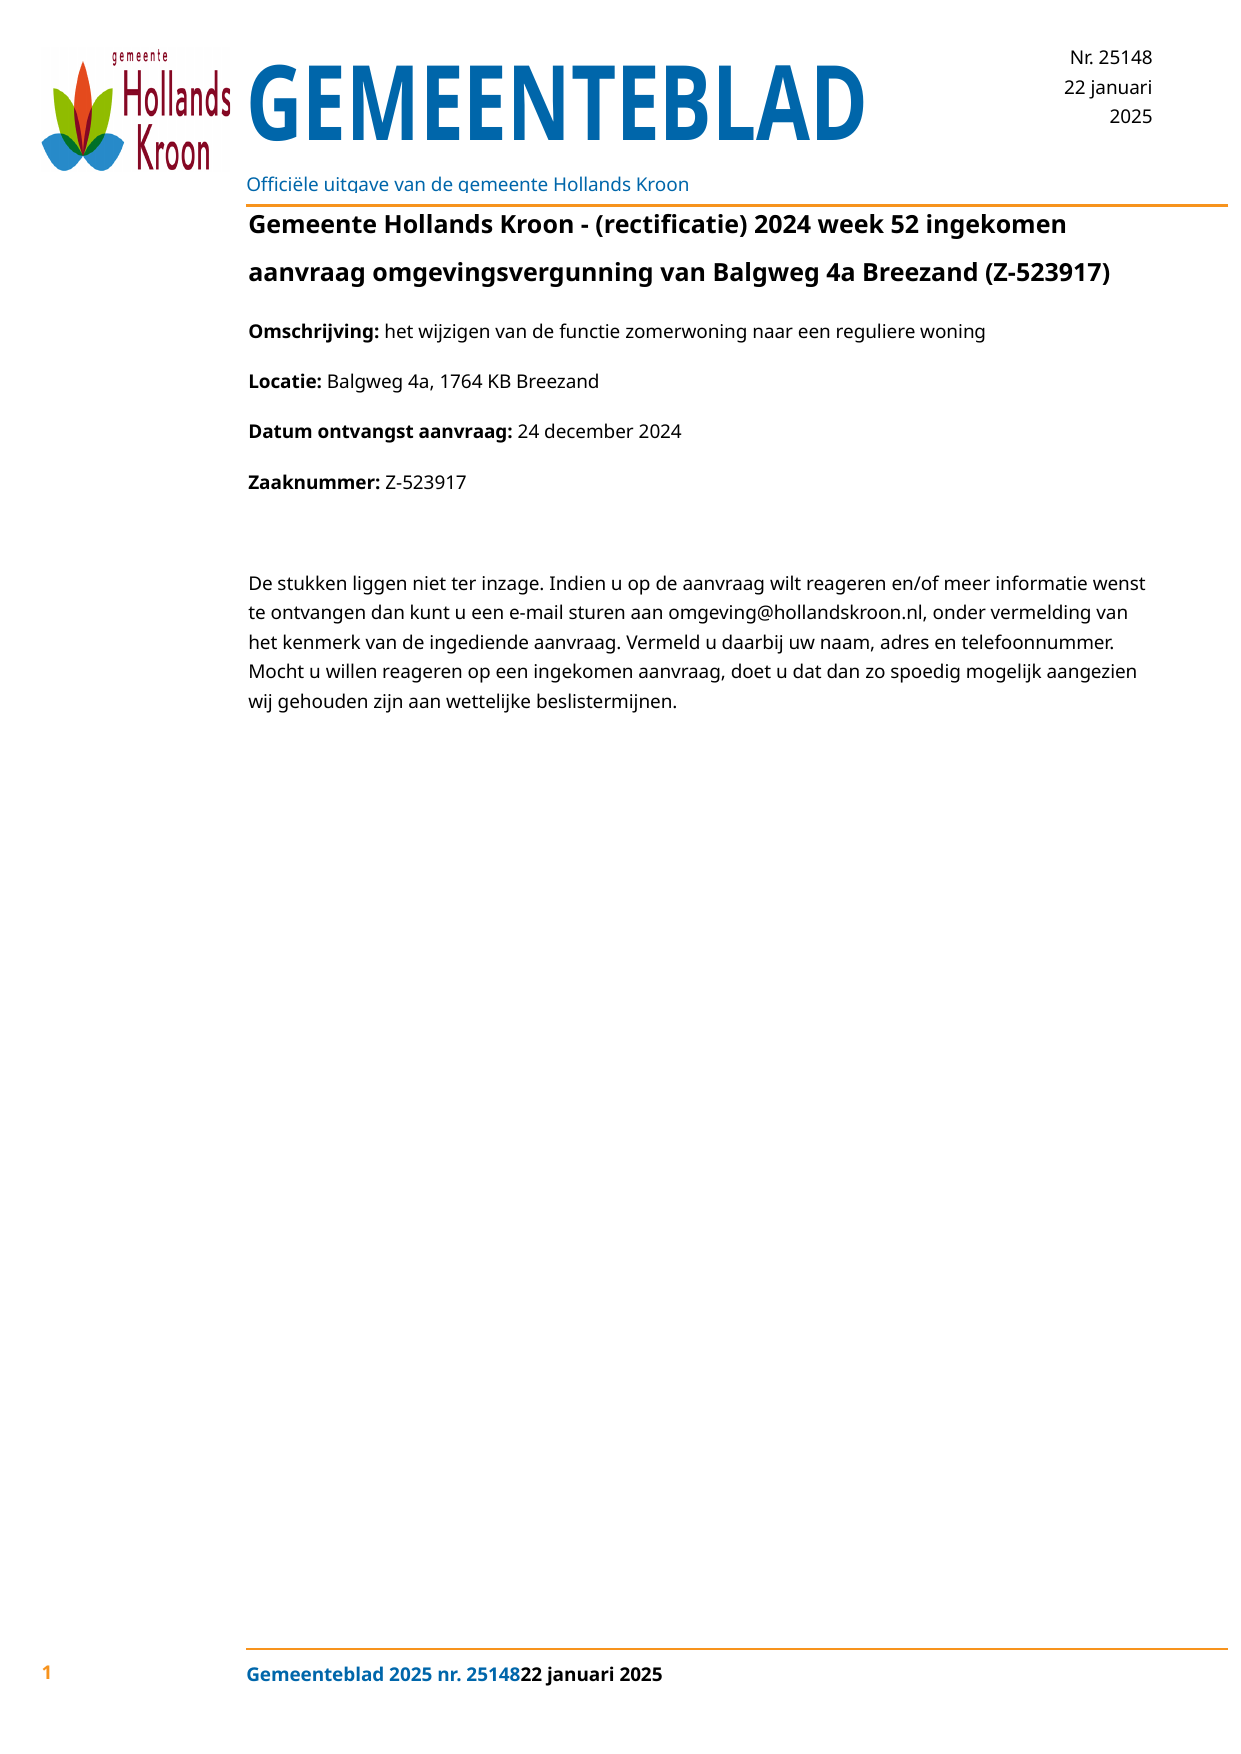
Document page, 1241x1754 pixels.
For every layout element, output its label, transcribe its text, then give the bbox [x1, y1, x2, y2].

text Omschrijving: het wijzigen van de functie zomerwoning naar een reguliere woning [248, 318, 1152, 344]
text De stukken liggen niet ter inzage. Indien u op de aanvraag wilt reageren en/of meer informatie wenst te ontvangen dan kunt u een e-mail sturen aan omgeving@hollandskroon.nl, onder vermelding van het kenmerk van de ingediende aanvraag. Vermeld u daarbij uw naam, adres en telefoonnummer. Mocht u willen reageren op een ingekomen aanvraag, doet u dat dan zo spoedig mogelijk aangezien wij gehouden zijn aan wettelijke beslistermijnen. [248, 570, 1152, 714]
text Locatie: Balgweg 4a, 1764 KB Breezand [248, 368, 1152, 394]
picture [41, 47, 231, 172]
text Datum ontvangst aanvraag: 24 december 2024 [248, 419, 1152, 444]
text Gemeente Hollands Kroon - (rectificatie) 2024 week 52 ingekomen aanvraag omgevingsvergunning van Balgweg 4a Breezand (Z-523917) [248, 207, 1152, 288]
text Zaaknummer: Z-523917 [248, 469, 1152, 495]
